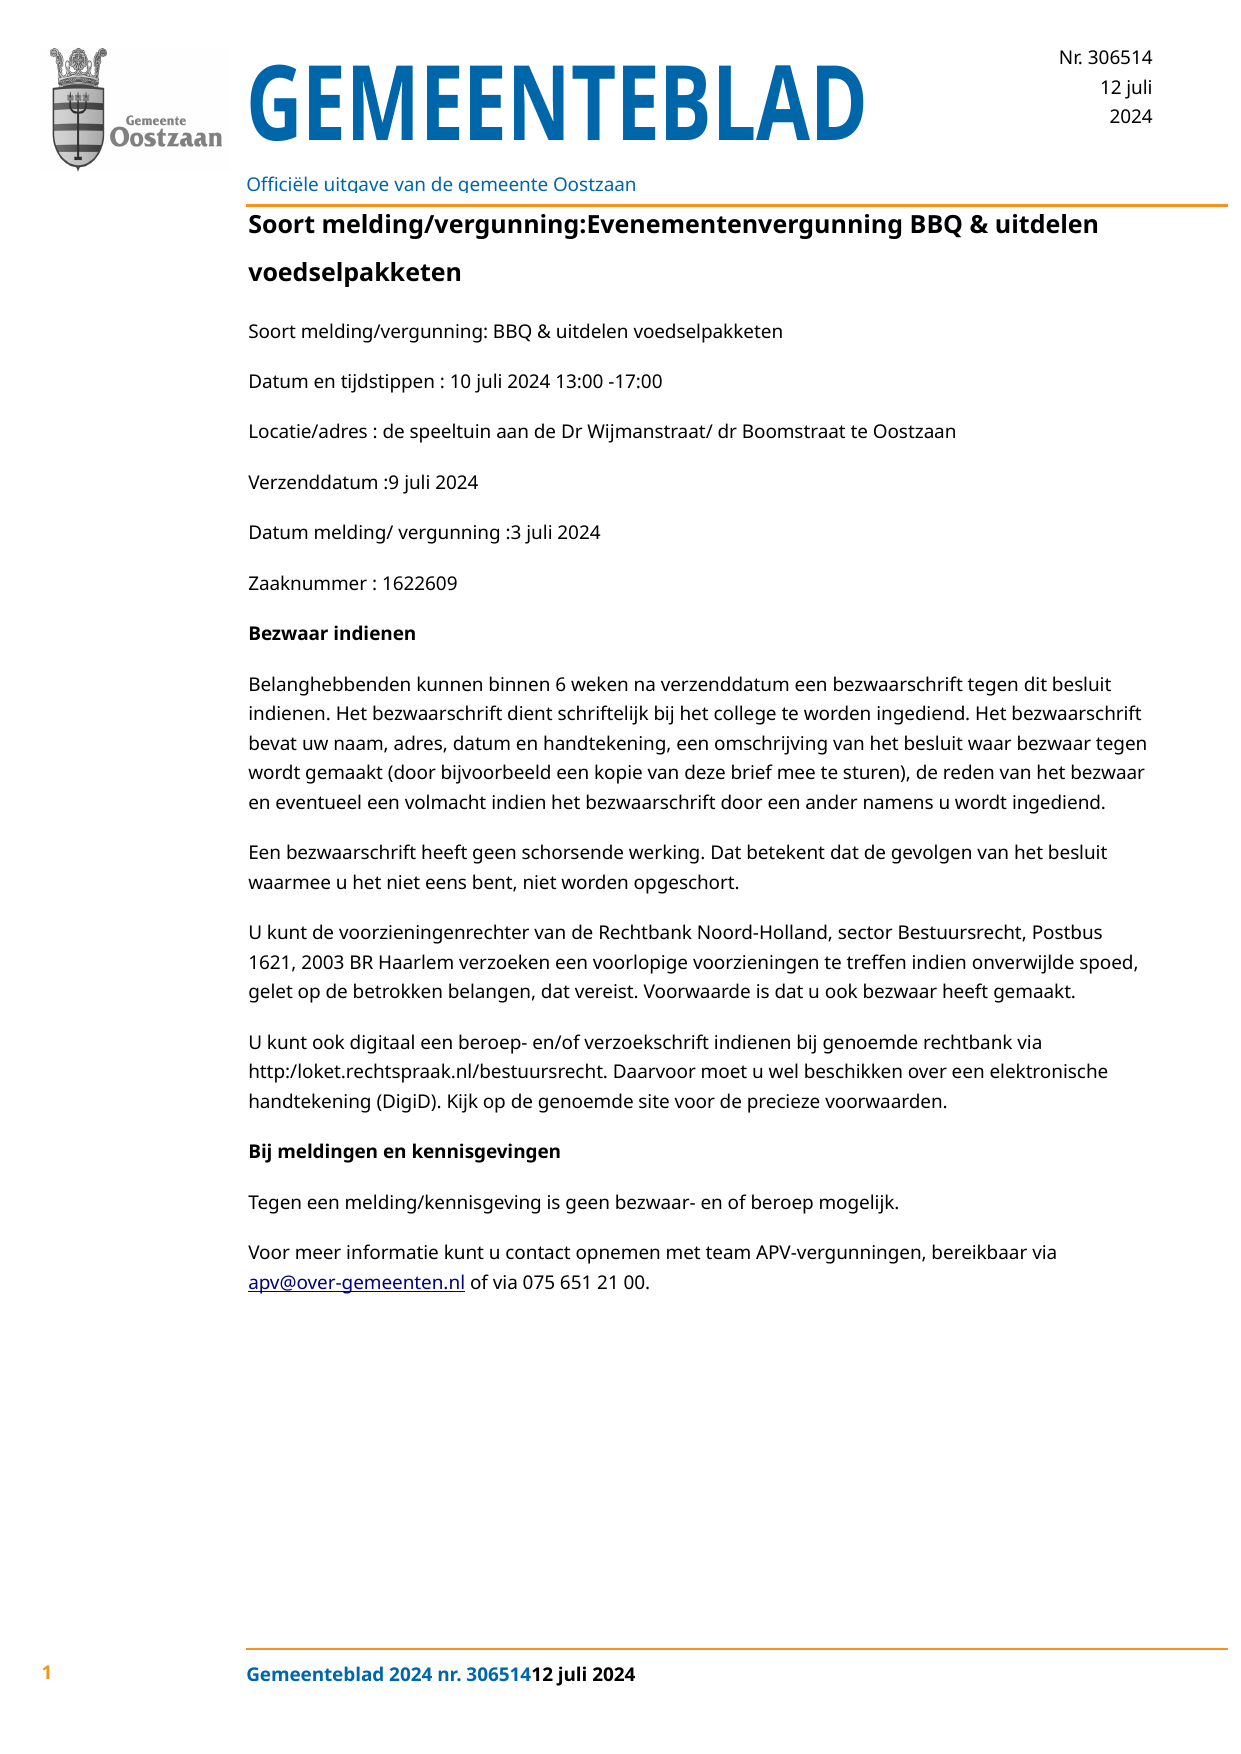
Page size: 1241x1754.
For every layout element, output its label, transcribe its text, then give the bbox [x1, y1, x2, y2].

text Tegen een melding/kennisgeving is geen bezwaar- en of beroep mogelijk. [248, 1189, 1152, 1215]
text Bezwaar indienen [248, 620, 1152, 646]
text Datum melding/ vergunning :3 juli 2024 [248, 519, 1152, 545]
text Datum en tijdstippen : 10 juli 2024 13:00 -17:00 [248, 368, 1152, 394]
text Soort melding/vergunning:Evenementenvergunning BBQ & uitdelen voedselpakketen [248, 207, 1152, 288]
text Bij meldingen en kennisgevingen [248, 1139, 1152, 1164]
text U kunt ook digitaal een beroep- en/of verzoekschrift indienen bij genoemde rechtbank via http:/loket.rechtspraak.nl/bestuursrecht. Daarvoor moet u wel beschikken over een elektronische handtekening (DigiD). Kijk op de genoemde site voor de precieze voorwaarden. [248, 1029, 1152, 1114]
text Verzenddatum :9 juli 2024 [248, 469, 1152, 495]
text Zaaknummer : 1622609 [248, 570, 1152, 596]
text Soort melding/vergunning: BBQ & uitdelen voedselpakketen [248, 318, 1152, 344]
text Voor meer informatie kunt u contact opnemen met team APV-vergunningen, bereikbaar via apv@over-gemeenten.nl of via 075 651 21 00. [248, 1239, 1152, 1295]
text Een bezwaarschrift heeft geen schorsende werking. Dat betekent dat de gevolgen van het besluit waarmee u het niet eens bent, niet worden opgeschort. [248, 839, 1152, 895]
picture [41, 47, 231, 172]
text U kunt de voorzieningenrechter van de Rechtbank Noord-Holland, sector Bestuursrecht, Postbus 1621, 2003 BR Haarlem verzoeken een voorlopige voorzieningen te treffen indien onverwijlde spoed, gelet op de betrokken belangen, dat vereist. Voorwaarde is dat u ook bezwaar heeft gemaakt. [248, 919, 1152, 1004]
text Locatie/adres : de speeltuin aan de Dr Wijmanstraat/ dr Boomstraat te Oostzaan [248, 419, 1152, 444]
text Belanghebbenden kunnen binnen 6 weken na verzenddatum een bezwaarschrift tegen dit besluit indienen. Het bezwaarschrift dient schriftelijk bij het college te worden ingediend. Het bezwaarschrift bevat uw naam, adres, datum en handtekening, een omschrijving van het besluit waar bezwaar tegen wordt gemaakt (door bijvoorbeeld een kopie van deze brief mee te sturen), de reden van het bezwaar en eventueel een volmacht indien het bezwaarschrift door een ander namens u wordt ingediend. [248, 671, 1152, 815]
